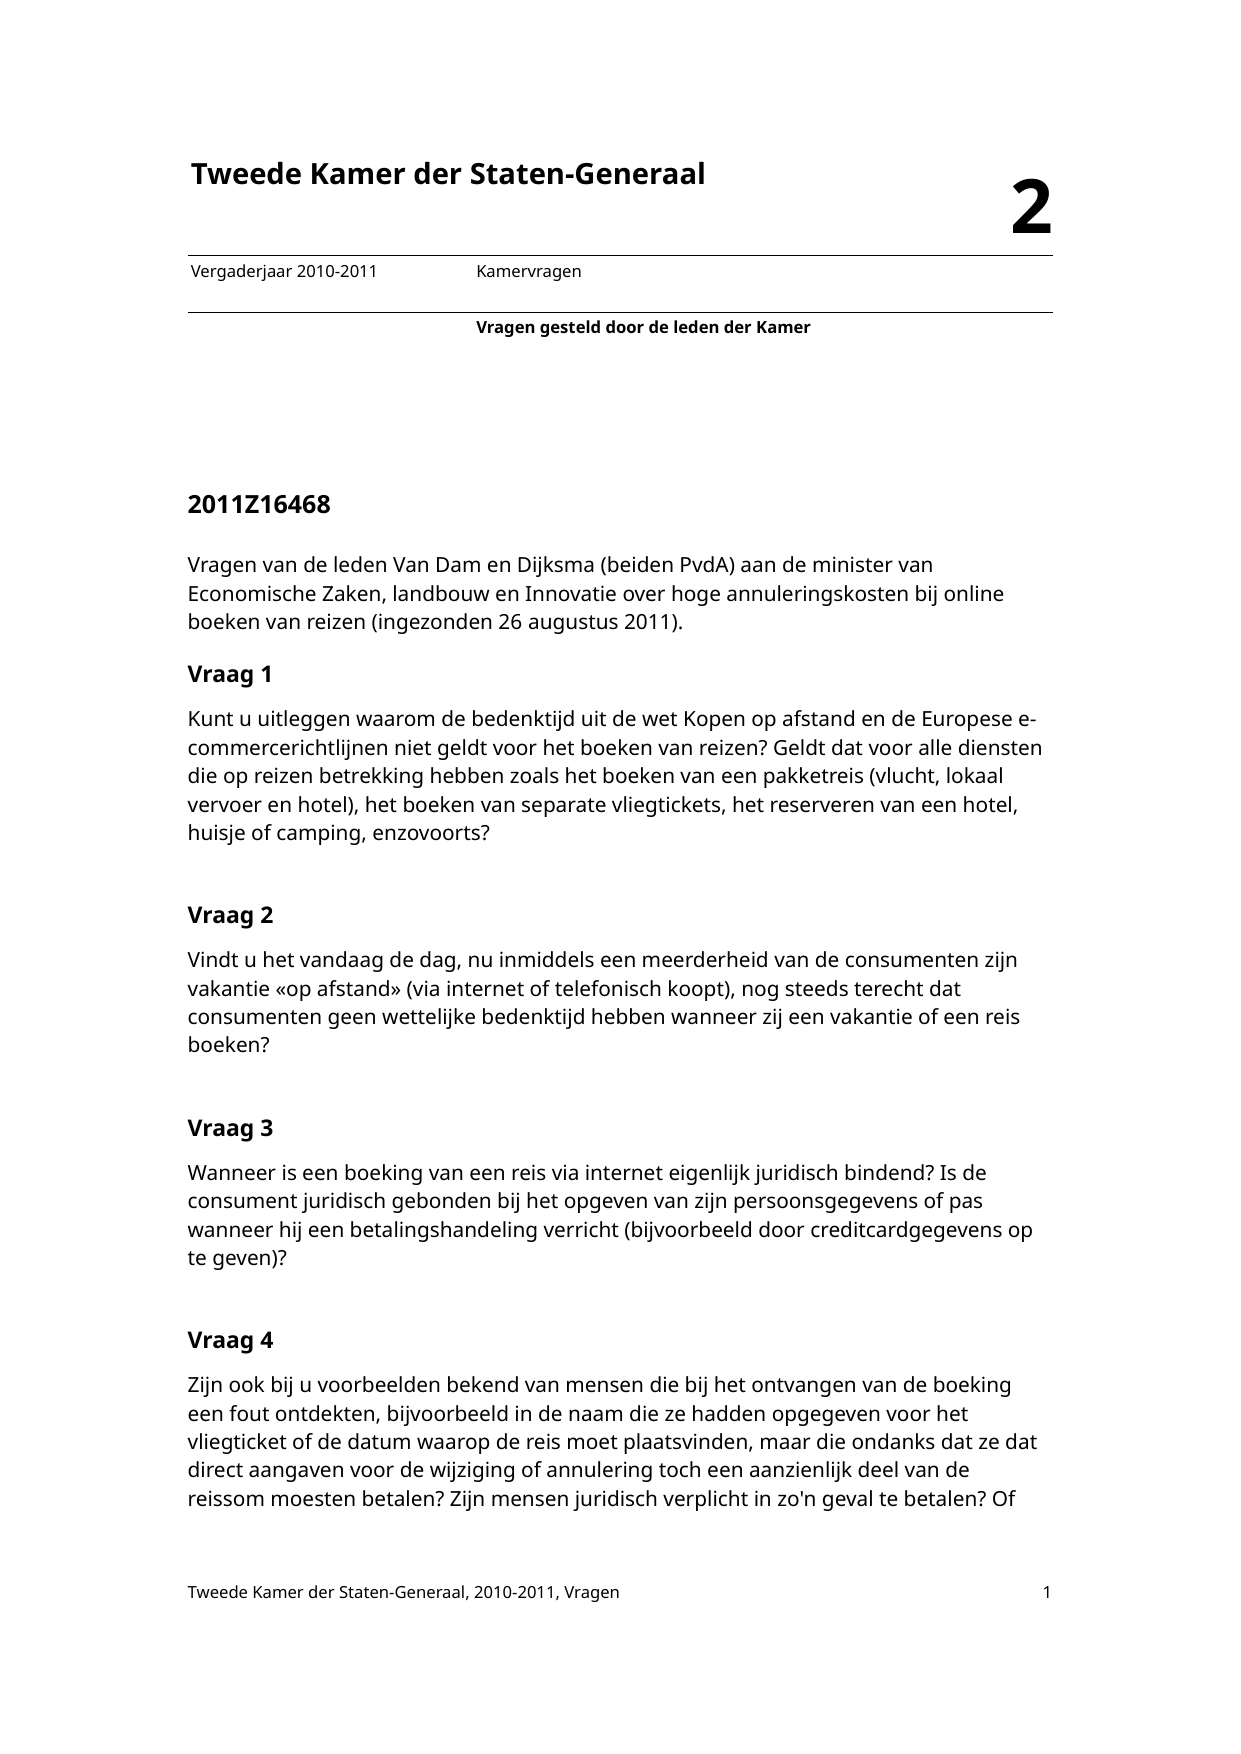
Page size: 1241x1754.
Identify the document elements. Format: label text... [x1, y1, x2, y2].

table_header Tweede Kamer der Staten-Generaal [188, 150, 879, 255]
text Vindt u het vandaag de dag, nu inmiddels een meerderheid van de consumenten zijn vakantie «op afstand» (via internet of telefonisch koopt), nog steeds terecht dat consumenten geen wettelijke bedenktijd hebben wanneer zij een vakantie of een reis boeken? [187, 945, 1053, 1059]
table_cell [188, 313, 473, 339]
table_cell Vergaderjaar 2010-2011 [188, 256, 473, 312]
table_cell Kamervragen [473, 256, 1053, 312]
text 2011Z16468 [187, 487, 1053, 521]
subtitle Vraag 1 [187, 658, 1053, 689]
table_header 2 [880, 150, 1053, 255]
text Zijn ook bij u voorbeelden bekend van mensen die bij het ontvangen van de boeking een fout ontdekten, bijvoorbeeld in de naam die ze hadden opgegeven voor het vliegticket of de datum waarop de reis moet plaatsvinden, maar die ondanks dat ze dat direct aangaven voor de wijziging of annulering toch een aanzienlijk deel van de reissom moesten betalen? Zijn mensen juridisch verplicht in zo'n geval te betalen? Of [187, 1370, 1053, 1512]
subtitle Vraag 2 [187, 899, 1053, 930]
table_cell Vragen gesteld door de leden der Kamer [473, 313, 1053, 339]
text Kunt u uitleggen waarom de bedenktijd uit de wet Kopen op afstand en de Europese e-commercerichtlijnen niet geldt voor het boeken van reizen? Geldt dat voor alle diensten die op reizen betrekking hebben zoals het boeken van een pakketreis (vlucht, lokaal vervoer en hotel), het boeken van separate vliegtickets, het reserveren van een hotel, huisje of camping, enzovoorts? [187, 704, 1053, 847]
text Vragen van de leden Van Dam en Dijksma (beiden PvdA) aan de minister van Economische Zaken, landbouw en Innovatie over hoge annuleringskosten bij online boeken van reizen (ingezonden 26 augustus 2011). [187, 550, 1053, 636]
text Wanneer is een boeking van een reis via internet eigenlijk juridisch bindend? Is de consument juridisch gebonden bij het opgeven van zijn persoonsgegevens of pas wanneer hij een betalingshandeling verricht (bijvoorbeeld door creditcardgegevens op te geven)? [187, 1158, 1053, 1272]
subtitle Vraag 4 [187, 1324, 1053, 1355]
subtitle Vraag 3 [187, 1112, 1053, 1143]
